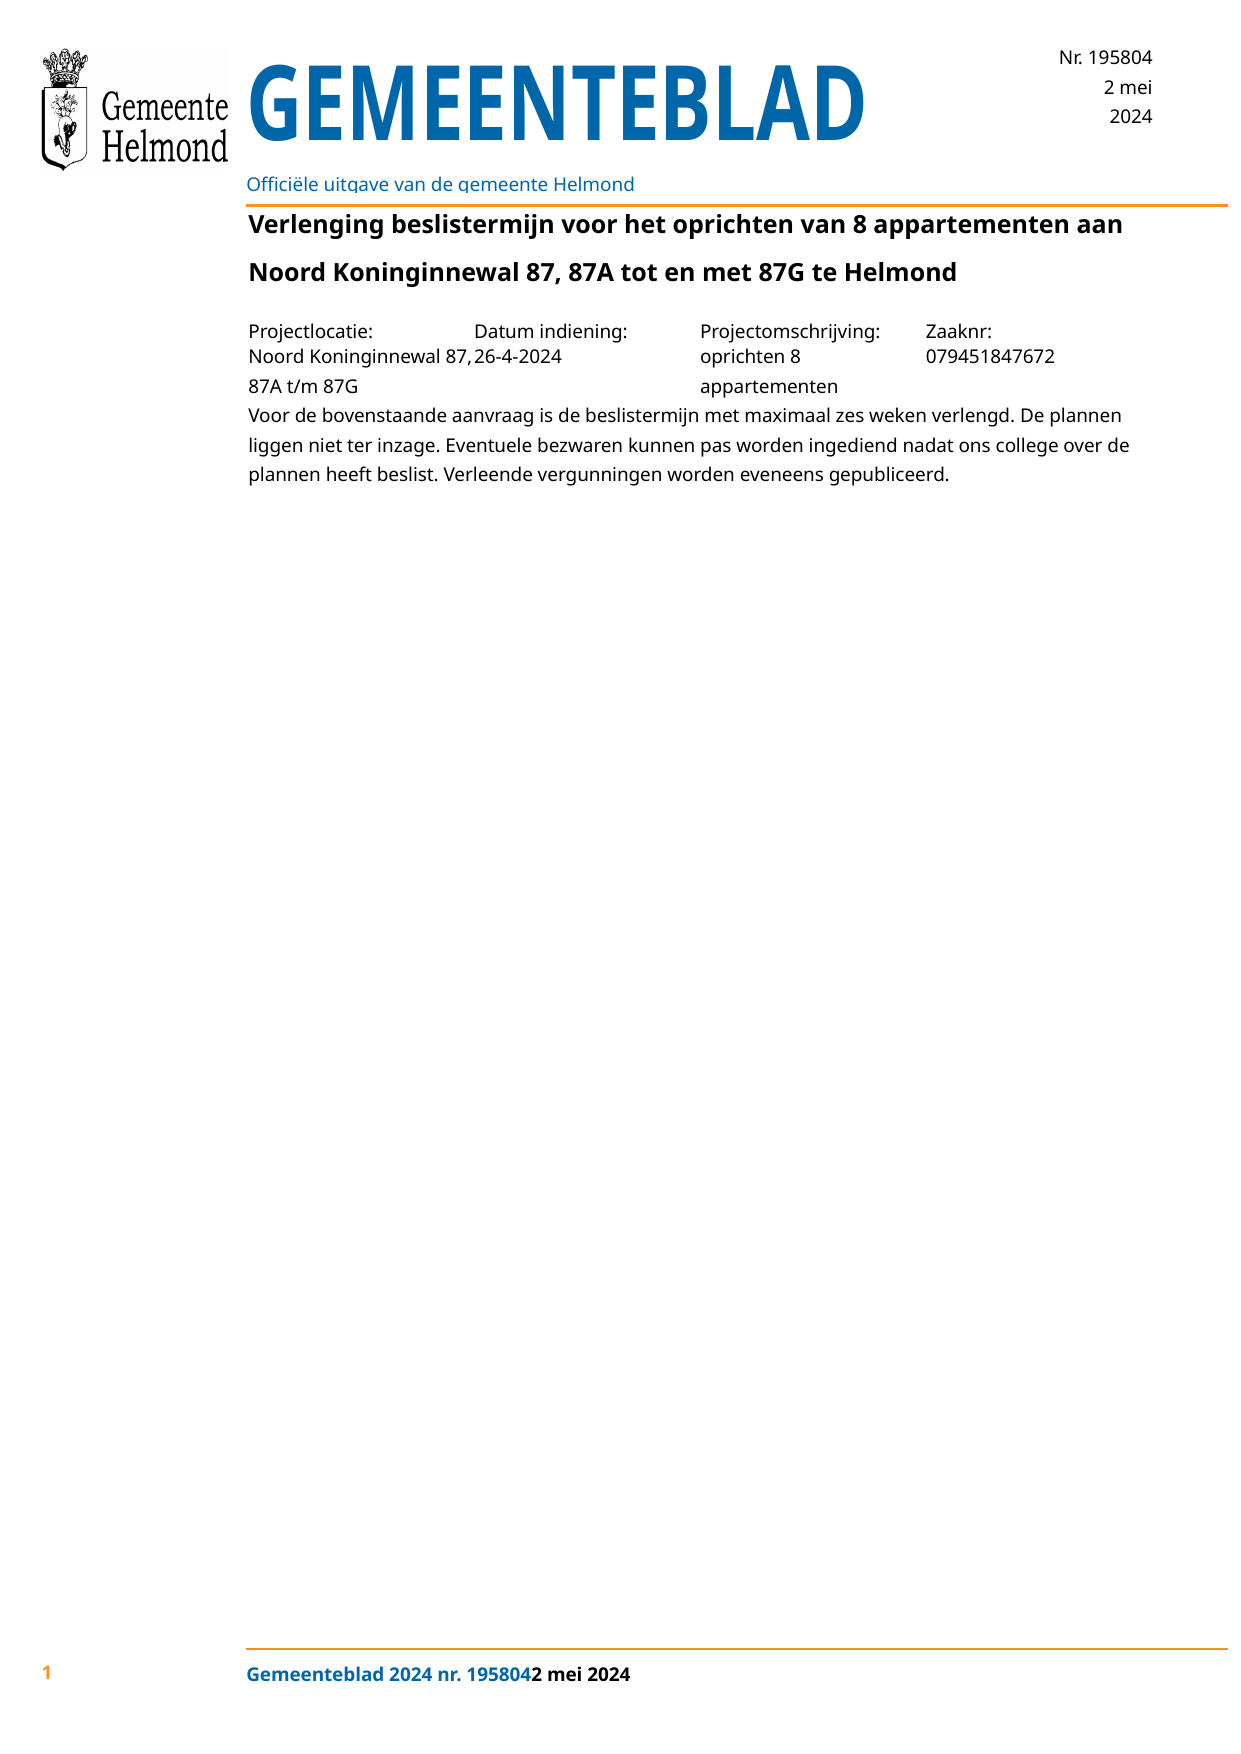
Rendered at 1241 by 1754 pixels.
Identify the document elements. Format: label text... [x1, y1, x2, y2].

table_cell 26-4-2024 [474, 344, 700, 399]
table_header Projectomschrijving: [700, 318, 926, 344]
picture [41, 47, 231, 172]
table_cell 079451847672 [926, 344, 1152, 399]
table_cell Noord Koninginnewal 87, 87A t/m 87G [248, 344, 474, 399]
table_header Projectlocatie: [248, 318, 474, 344]
table_cell oprichten 8 appartementen [700, 344, 926, 399]
text Verlenging beslistermijn voor het oprichten van 8 appartementen aan Noord Koninginnewal 87, 87A tot en met 87G te Helmond [248, 207, 1152, 288]
table_header Zaaknr: [926, 318, 1152, 344]
table_header Datum indiening: [474, 318, 700, 344]
text Voor de bovenstaande aanvraag is de beslistermijn met maximaal zes weken verlengd. De plannen liggen niet ter inzage. Eventuele bezwaren kunnen pas worden ingediend nadat ons college over de plannen heeft beslist. Verleende vergunningen worden eveneens gepubliceerd. [248, 402, 1152, 487]
